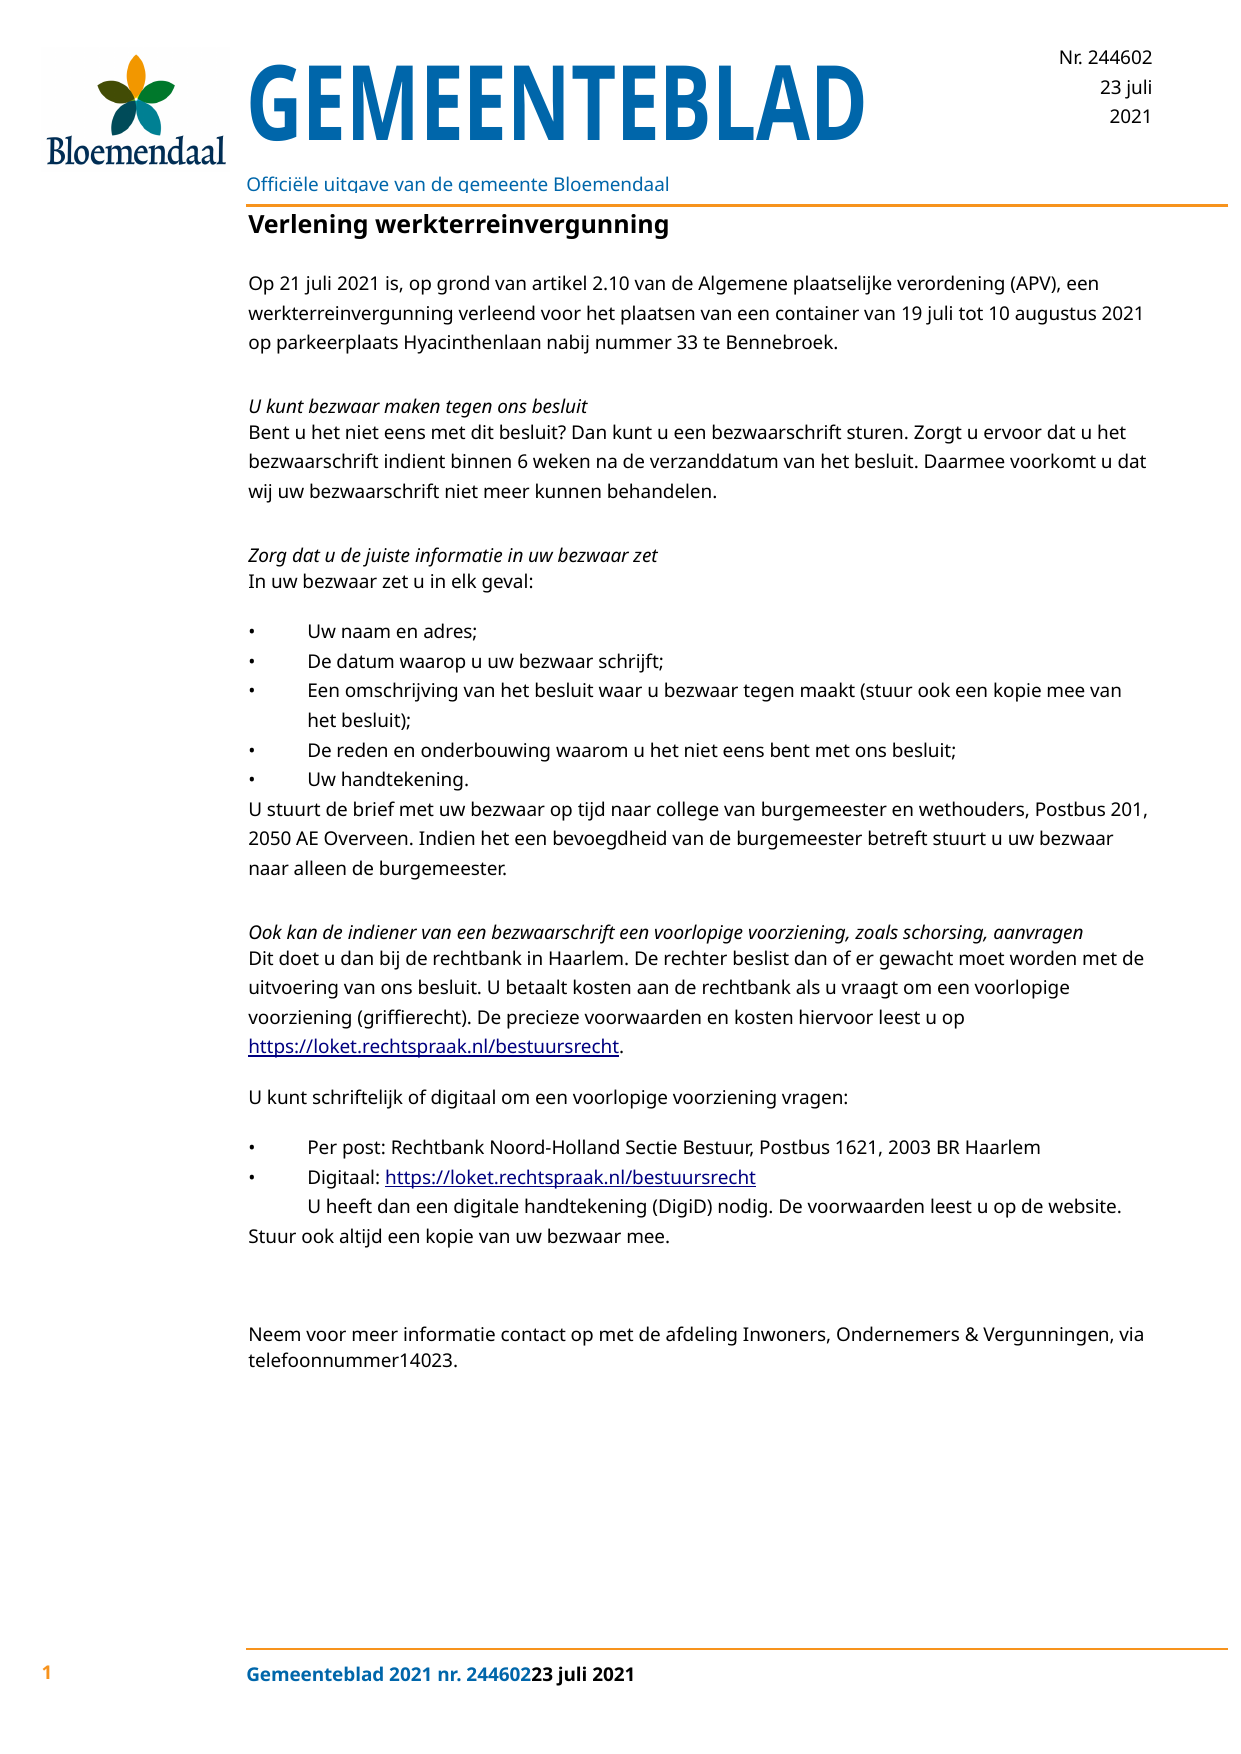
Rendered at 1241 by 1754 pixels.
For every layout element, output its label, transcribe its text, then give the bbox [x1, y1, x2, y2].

text Zorg dat u de juiste informatie in uw bezwaar zet [248, 542, 1152, 568]
list Per post: Rechtbank Noord-Holland Sectie Bestuur, Postbus 1621, 2003 BR Haarlem [248, 1134, 1152, 1160]
text Dit doet u dan bij de rechtbank in Haarlem. De rechter beslist dan of er gewacht moet worden met de uitvoering van ons besluit. U betaalt kosten aan de rechtbank als u vraagt om een voorlopige voorziening (griffierecht). De precieze voorwaarden en kosten hiervoor leest u op https://loket.rechtspraak.nl/bestuursrecht. [248, 945, 1152, 1059]
text U kunt bezwaar maken tegen ons besluit [248, 393, 1152, 419]
list Digitaal: https://loket.rechtspraak.nl/bestuursrecht [248, 1164, 1152, 1190]
list Uw handtekening. [248, 766, 1152, 792]
text Stuur ook altijd een kopie van uw bezwaar mee. [248, 1223, 1152, 1249]
picture [41, 47, 231, 172]
text Verlening werkterreinvergunning [248, 207, 1152, 241]
list U heeft dan een digitale handtekening (DigiD) nodig. De voorwaarden leest u op de website. [248, 1193, 1152, 1219]
list De datum waarop u uw bezwaar schrijft; [248, 648, 1152, 674]
text Ook kan de indiener van een bezwaarschrift een voorlopige voorziening, zoals schorsing, aanvragen [248, 919, 1152, 945]
text Bent u het niet eens met dit besluit? Dan kunt u een bezwaarschrift sturen. Zorgt u ervoor dat u het bezwaarschrift indient binnen 6 weken na de verzanddatum van het besluit. Daarmee voorkomt u dat wij uw bezwaarschrift niet meer kunnen behandelen. [248, 419, 1152, 504]
text Neem voor meer informatie contact op met de afdeling Inwoners, Ondernemers & Vergunningen, via telefoonnummer14023. [248, 1321, 1152, 1373]
list Een omschrijving van het besluit waar u bezwaar tegen maakt (stuur ook een kopie mee van het besluit); [248, 678, 1152, 733]
text U stuurt de brief met uw bezwaar op tijd naar college van burgemeester en wethouders, Postbus 201, 2050 AE Overveen. Indien het een bevoegdheid van de burgemeester betreft stuurt u uw bezwaar naar alleen de burgemeester. [248, 796, 1152, 881]
list De reden en onderbouwing waarom u het niet eens bent met ons besluit; [248, 737, 1152, 762]
text In uw bezwaar zet u in elk geval: [248, 568, 1152, 594]
text U kunt schriftelijk of digitaal om een voorlopige voorziening vragen: [248, 1084, 1152, 1110]
list Uw naam en adres; [248, 618, 1152, 644]
text Op 21 juli 2021 is, op grond van artikel 2.10 van de Algemene plaatselijke verordening (APV), een werkterreinvergunning verleend voor het plaatsen van een container van 19 juli tot 10 augustus 2021 op parkeerplaats Hyacinthenlaan nabij nummer 33 te Bennebroek. [248, 270, 1152, 355]
